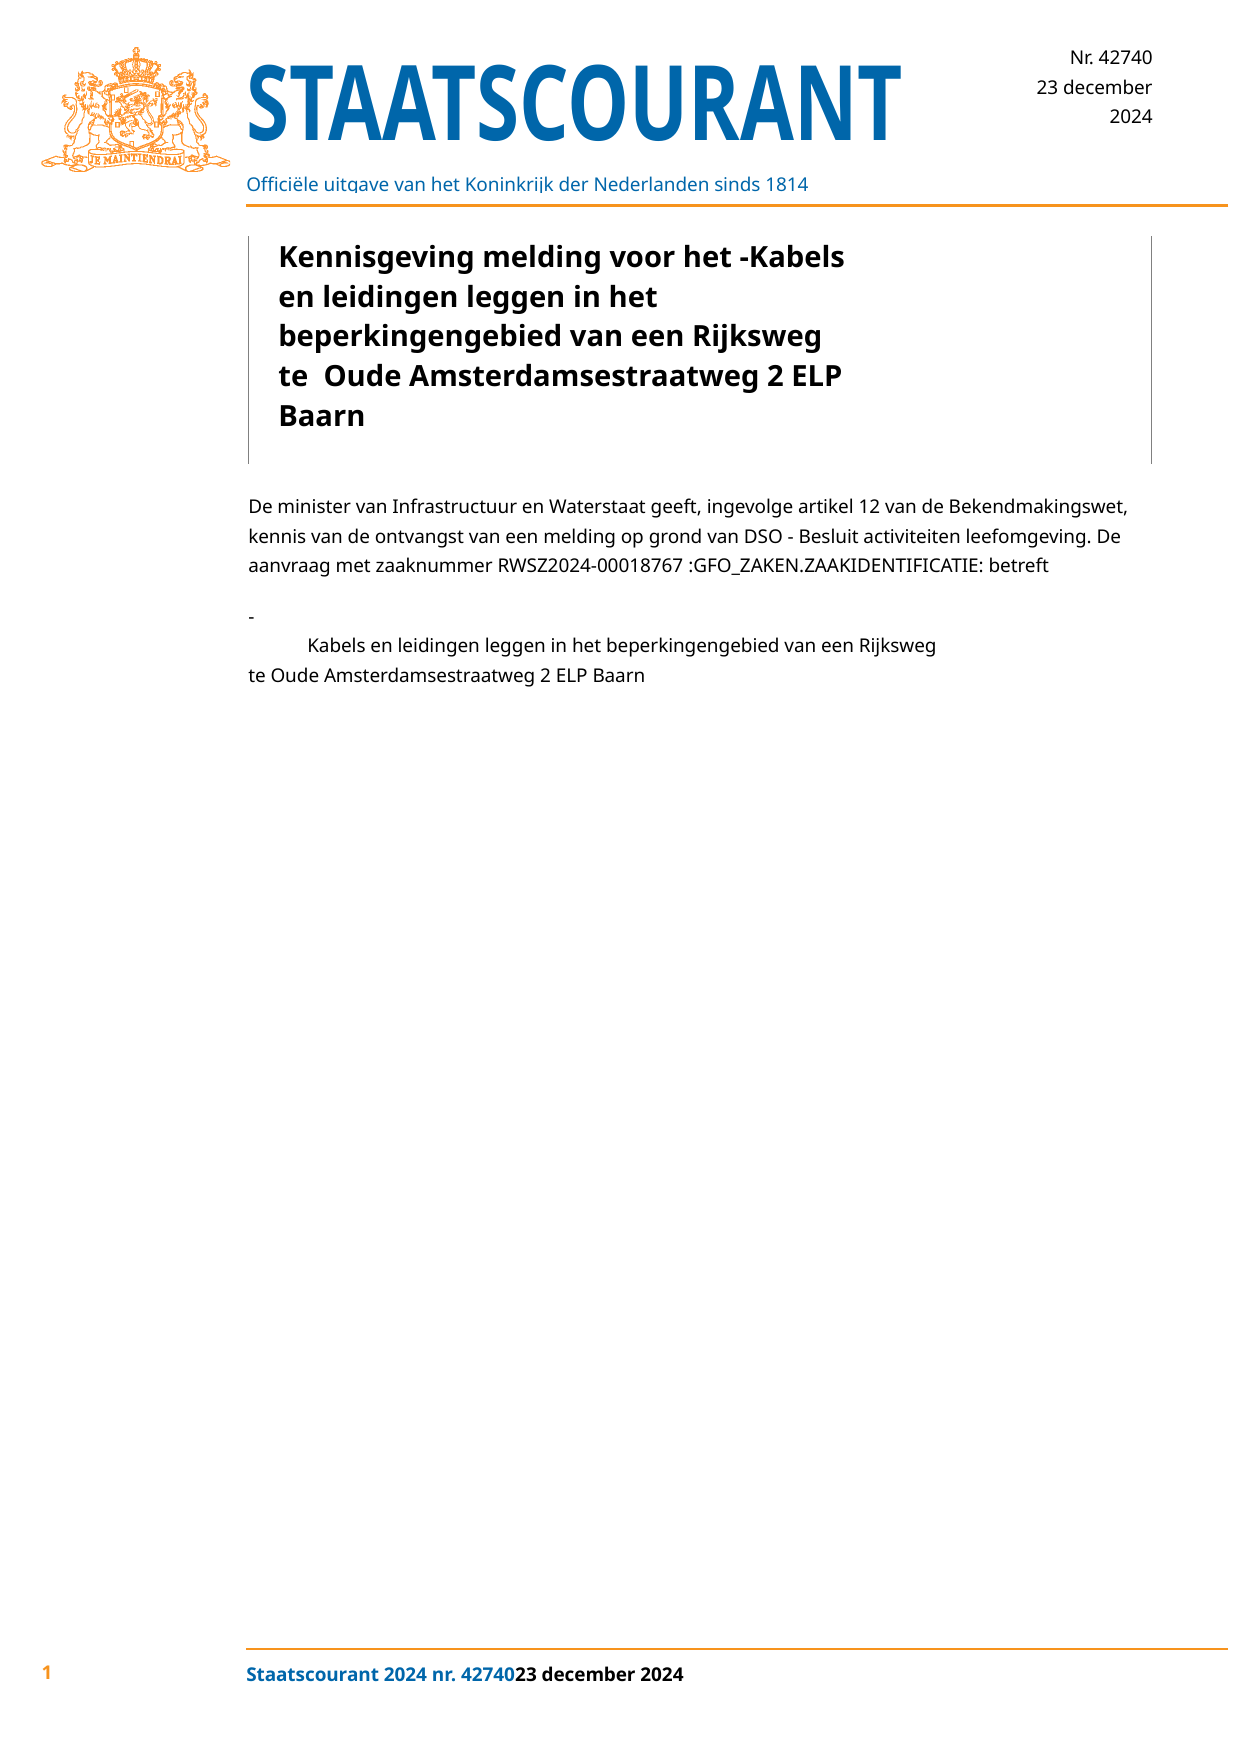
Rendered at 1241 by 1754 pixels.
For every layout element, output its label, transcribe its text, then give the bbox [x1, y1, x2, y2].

picture [912, 236, 1090, 414]
table_header [1090, 236, 1151, 413]
table_header [850, 414, 1151, 464]
text te Oude Amsterdamsestraatweg 2 ELP Baarn [248, 662, 1152, 688]
text De minister van Infrastructuur en Waterstaat geeft, ingevolge artikel 12 van de Bekendmakingswet, kennis van de ontvangst van een melding op grond van DSO - Besluit activiteiten leefomgeving. De aanvraag met zaaknummer RWSZ2024-00018767 :GFO_ZAKEN.ZAAKIDENTIFICATIE: betreft [248, 493, 1152, 578]
picture [41, 47, 231, 172]
table_header [850, 236, 912, 413]
table_header Kennisgeving melding voor het -Kabels en leidingen leggen in het beperkingengebied van een Rijksweg te Oude Amsterdamsestraatweg 2 ELP Baarn [249, 236, 850, 464]
list Kabels en leidingen leggen in het beperkingengebied van een Rijksweg [248, 632, 1152, 658]
